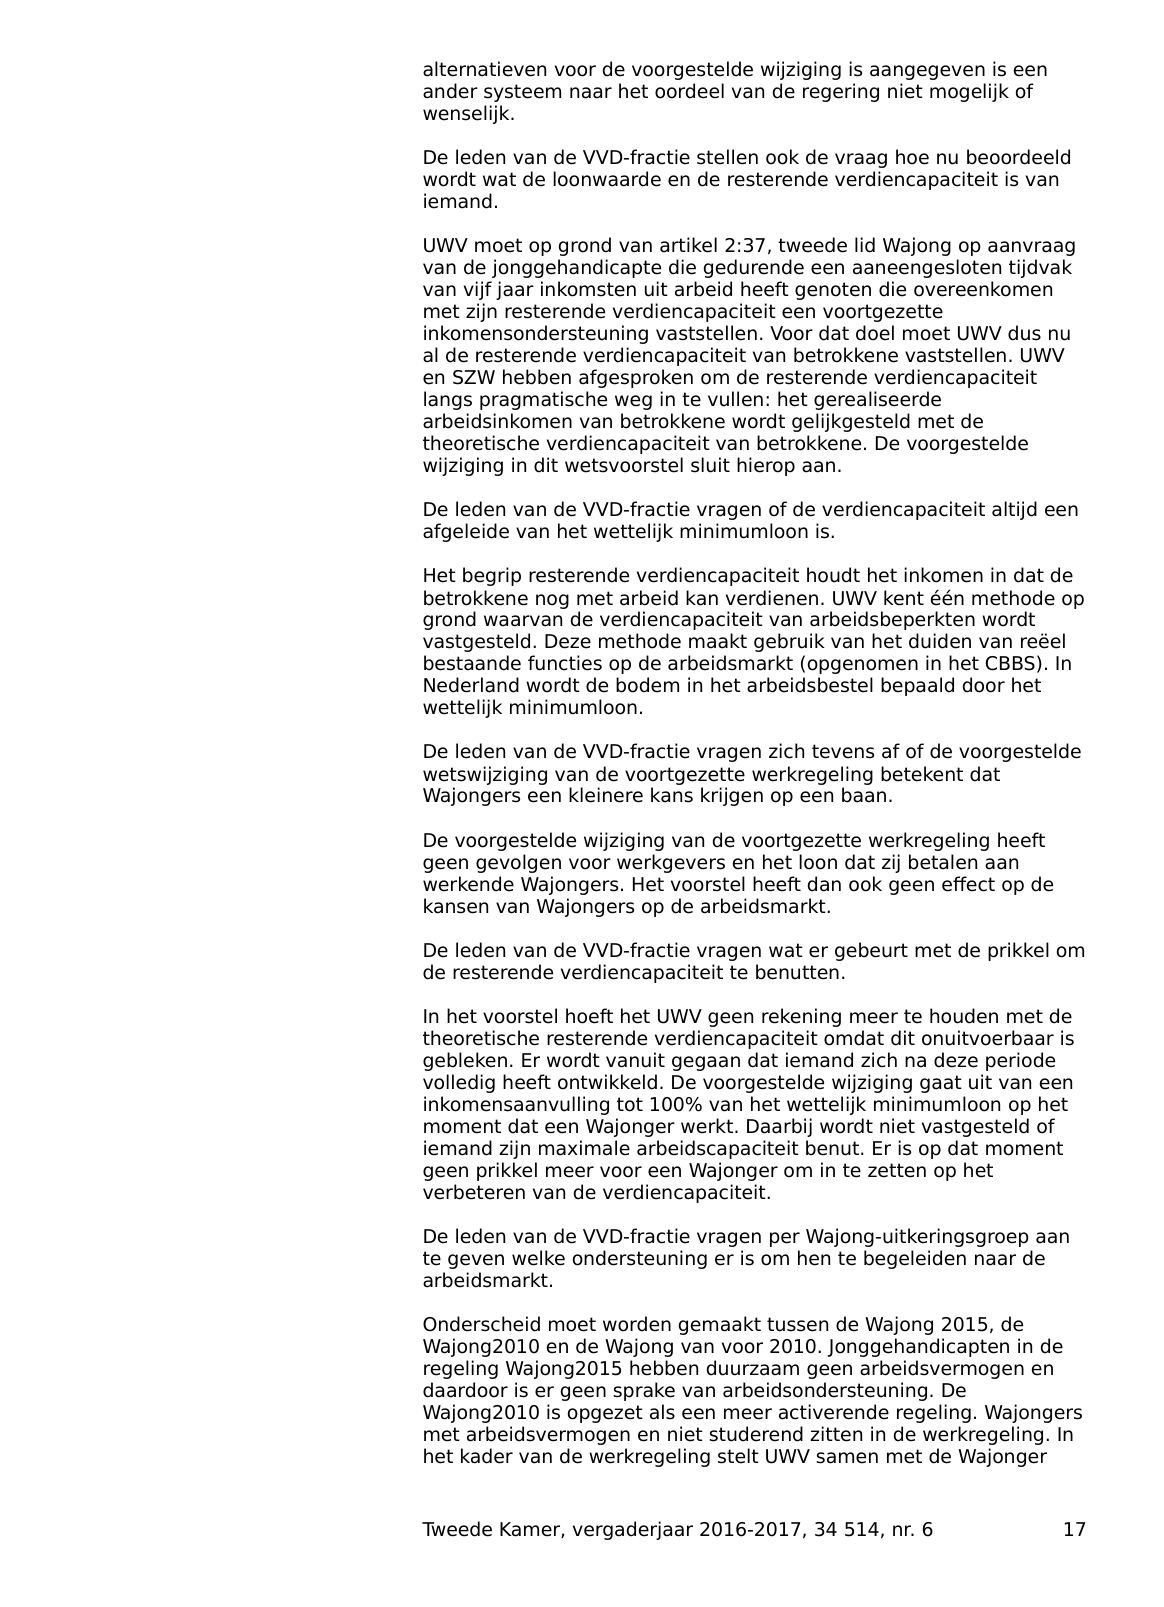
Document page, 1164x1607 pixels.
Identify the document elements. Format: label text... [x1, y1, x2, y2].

text alternatieven voor de voorgestelde wijziging is aangegeven is een ander systeem naar het oordeel van de regering niet mogelijk of wenselijk. [422, 59, 1087, 125]
text De leden van de VVD-fractie stellen ook de vraag hoe nu beoordeeld wordt wat de loonwaarde en de resterende verdiencapaciteit is van iemand. [422, 147, 1087, 213]
text De leden van de VVD-fractie vragen per Wajong-uitkeringsgroep aan te geven welke ondersteuning er is om hen te begeleiden naar de arbeidsmarkt. [422, 1226, 1087, 1292]
text Onderscheid moet worden gemaakt tussen de Wajong 2015, de Wajong2010 en de Wajong van voor 2010. Jonggehandicapten in de regeling Wajong2015 hebben duurzaam geen arbeidsvermogen en daardoor is er geen sprake van arbeidsondersteuning. De Wajong2010 is opgezet als een meer activerende regeling. Wajongers met arbeidsvermogen en niet studerend zitten in de werkregeling. In het kader van de werkregeling stelt UWV samen met de Wajonger [422, 1314, 1087, 1468]
text De leden van de VVD-fractie vragen of de verdiencapaciteit altijd een afgeleide van het wettelijk minimumloon is. [422, 499, 1087, 543]
text In het voorstel hoeft het UWV geen rekening meer te houden met de theoretische resterende verdiencapaciteit omdat dit onuitvoerbaar is gebleken. Er wordt vanuit gegaan dat iemand zich na deze periode volledig heeft ontwikkeld. De voorgestelde wijziging gaat uit van een inkomensaanvulling tot 100% van het wettelijk minimumloon op het moment dat een Wajonger werkt. Daarbij wordt niet vastgesteld of iemand zijn maximale arbeidscapaciteit benut. Er is op dat moment geen prikkel meer voor een Wajonger om in te zetten op het verbeteren van de verdiencapaciteit. [422, 1006, 1087, 1204]
text UWV moet op grond van artikel 2:37, tweede lid Wajong op aanvraag van de jonggehandicapte die gedurende een aaneengesloten tijdvak van vijf jaar inkomsten uit arbeid heeft genoten die overeenkomen met zijn resterende verdiencapaciteit een voortgezette inkomensondersteuning vaststellen. Voor dat doel moet UWV dus nu al de resterende verdiencapaciteit van betrokkene vaststellen. UWV en SZW hebben afgesproken om de resterende verdiencapaciteit langs pragmatische weg in te vullen: het gerealiseerde arbeidsinkomen van betrokkene wordt gelijkgesteld met de theoretische verdiencapaciteit van betrokkene. De voorgestelde wijziging in dit wetsvoorstel sluit hierop aan. [422, 235, 1087, 477]
text De voorgestelde wijziging van de voortgezette werkregeling heeft geen gevolgen voor werkgevers en het loon dat zij betalen aan werkende Wajongers. Het voorstel heeft dan ook geen effect op de kansen van Wajongers op de arbeidsmarkt. [422, 829, 1087, 917]
text Het begrip resterende verdiencapaciteit houdt het inkomen in dat de betrokkene nog met arbeid kan verdienen. UWV kent één methode op grond waarvan de verdiencapaciteit van arbeidsbeperkten wordt vastgesteld. Deze methode maakt gebruik van het duiden van reëel bestaande functies op de arbeidsmarkt (opgenomen in het CBBS). In Nederland wordt de bodem in het arbeidsbestel bepaald door het wettelijk minimumloon. [422, 565, 1087, 719]
text De leden van de VVD-fractie vragen wat er gebeurt met de prikkel om de resterende verdiencapaciteit te benutten. [422, 940, 1087, 984]
text De leden van de VVD-fractie vragen zich tevens af of de voorgestelde wetswijziging van de voortgezette werkregeling betekent dat Wajongers een kleinere kans krijgen op een baan. [422, 741, 1087, 807]
